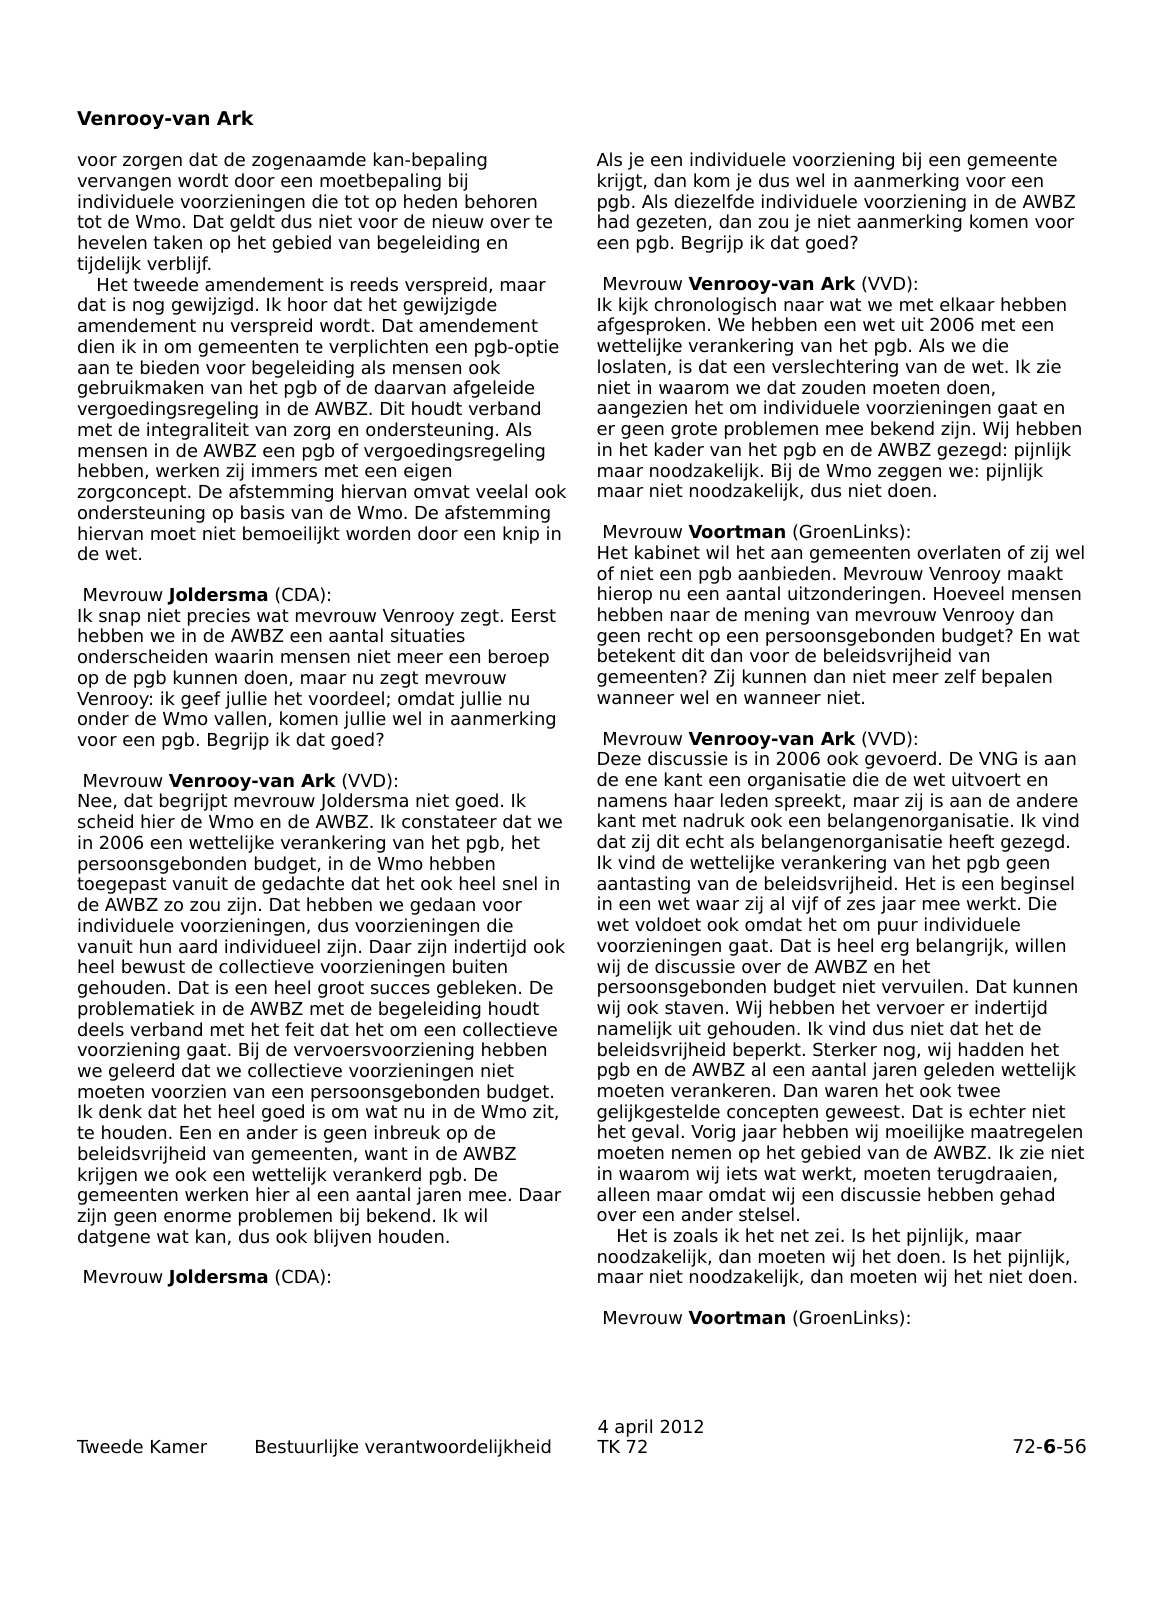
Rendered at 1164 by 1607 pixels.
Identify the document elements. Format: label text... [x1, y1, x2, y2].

text voor zorgen dat de zogenaamde kan-bepaling vervangen wordt door een moetbepaling bij individuele voorzieningen die tot op heden behoren tot de Wmo. Dat geldt dus niet voor de nieuw over te hevelen taken op het gebied van begeleiding en tijdelijk verblijf. [77, 150, 567, 274]
text Mevrouw Venrooy-van Ark (VVD): [596, 728, 1087, 749]
text Mevrouw Venrooy-van Ark (VVD): [77, 771, 567, 791]
text Nee, dat begrijpt mevrouw Joldersma niet goed. Ik scheid hier de Wmo en de AWBZ. Ik constateer dat we in 2006 een wettelijke verankering van het pgb, het persoonsgebonden budget, in de Wmo hebben toegepast vanuit de gedachte dat het ook heel snel in de AWBZ zo zou zijn. Dat hebben we gedaan voor individuele voorzieningen, dus voorzieningen die vanuit hun aard individueel zijn. Daar zijn indertijd ook heel bewust de collectieve voorzieningen buiten gehouden. Dat is een heel groot succes gebleken. De problematiek in de AWBZ met de begeleiding houdt deels verband met het feit dat het om een collectieve voorziening gaat. Bij de vervoersvoorziening hebben we geleerd dat we collectieve voorzieningen niet moeten voorzien van een persoonsgebonden budget. Ik denk dat het heel goed is om wat nu in de Wmo zit, te houden. Een en ander is geen inbreuk op de beleidsvrijheid van gemeenten, want in de AWBZ krijgen we ook een wettelijk verankerd pgb. De gemeenten werken hier al een aantal jaren mee. Daar zijn geen enorme problemen bij bekend. Ik wil datgene wat kan, dus ook blijven houden. [77, 791, 567, 1247]
text Als je een individuele voorziening bij een gemeente krijgt, dan kom je dus wel in aanmerking voor een pgb. Als diezelfde individuele voorziening in de AWBZ had gezeten, dan zou je niet aanmerking komen voor een pgb. Begrijp ik dat goed? [596, 150, 1087, 254]
text Mevrouw Joldersma (CDA): [77, 1267, 567, 1288]
text Ik snap niet precies wat mevrouw Venrooy zegt. Eerst hebben we in de AWBZ een aantal situaties onderscheiden waarin mensen niet meer een beroep op de pgb kunnen doen, maar nu zegt mevrouw Venrooy: ik geef jullie het voordeel; omdat jullie nu onder de Wmo vallen, komen jullie wel in aanmerking voor een pgb. Begrijp ik dat goed? [77, 606, 567, 751]
text Het tweede amendement is reeds verspreid, maar dat is nog gewijzigd. Ik hoor dat het gewijzigde amendement nu verspreid wordt. Dat amendement dien ik in om gemeenten te verplichten een pgb-optie aan te bieden voor begeleiding als mensen ook gebruikmaken van het pgb of de daarvan afgeleide vergoedingsregeling in de AWBZ. Dit houdt verband met de integraliteit van zorg en ondersteuning. Als mensen in de AWBZ een pgb of vergoedingsregeling hebben, werken zij immers met een eigen zorgconcept. De afstemming hiervan omvat veelal ook ondersteuning op basis van de Wmo. De afstemming hiervan moet niet bemoeilijkt worden door een knip in de wet. [77, 274, 567, 565]
text Het is zoals ik het net zei. Is het pijnlijk, maar noodzakelijk, dan moeten wij het doen. Is het pijnlijk, maar niet noodzakelijk, dan moeten wij het niet doen. [596, 1226, 1087, 1288]
text Mevrouw Joldersma (CDA): [77, 585, 567, 606]
text Mevrouw Voortman (GroenLinks): [596, 522, 1087, 543]
text Het kabinet wil het aan gemeenten overlaten of zij wel of niet een pgb aanbieden. Mevrouw Venrooy maakt hierop nu een aantal uitzonderingen. Hoeveel mensen hebben naar de mening van mevrouw Venrooy dan geen recht op een persoonsgebonden budget? En wat betekent dit dan voor de beleidsvrijheid van gemeenten? Zij kunnen dan niet meer zelf bepalen wanneer wel en wanneer niet. [596, 543, 1087, 708]
text Ik kijk chronologisch naar wat we met elkaar hebben afgesproken. We hebben een wet uit 2006 met een wettelijke verankering van het pgb. Als we die loslaten, is dat een verslechtering van de wet. Ik zie niet in waarom we dat zouden moeten doen, aangezien het om individuele voorzieningen gaat en er geen grote problemen mee bekend zijn. Wij hebben in het kader van het pgb en de AWBZ gezegd: pijnlijk maar noodzakelijk. Bij de Wmo zeggen we: pijnlijk maar niet noodzakelijk, dus niet doen. [596, 294, 1087, 502]
text Mevrouw Venrooy-van Ark (VVD): [596, 274, 1087, 294]
text Deze discussie is in 2006 ook gevoerd. De VNG is aan de ene kant een organisatie die de wet uitvoert en namens haar leden spreekt, maar zij is aan de andere kant met nadruk ook een belangenorganisatie. Ik vind dat zij dit echt als belangenorganisatie heeft gezegd. Ik vind de wettelijke verankering van het pgb geen aantasting van de beleidsvrijheid. Het is een beginsel in een wet waar zij al vijf of zes jaar mee werkt. Die wet voldoet ook omdat het om puur individuele voorzieningen gaat. Dat is heel erg belangrijk, willen wij de discussie over de AWBZ en het persoonsgebonden budget niet vervuilen. Dat kunnen wij ook staven. Wij hebben het vervoer er indertijd namelijk uit gehouden. Ik vind dus niet dat het de beleidsvrijheid beperkt. Sterker nog, wij hadden het pgb en de AWBZ al een aantal jaren geleden wettelijk moeten verankeren. Dan waren het ook twee gelijkgestelde concepten geweest. Dat is echter niet het geval. Vorig jaar hebben wij moeilijke maatregelen moeten nemen op het gebied van de AWBZ. Ik zie niet in waarom wij iets wat werkt, moeten terugdraaien, alleen maar omdat wij een discussie hebben gehad over een ander stelsel. [596, 749, 1087, 1226]
text Mevrouw Voortman (GroenLinks): [596, 1308, 1087, 1329]
